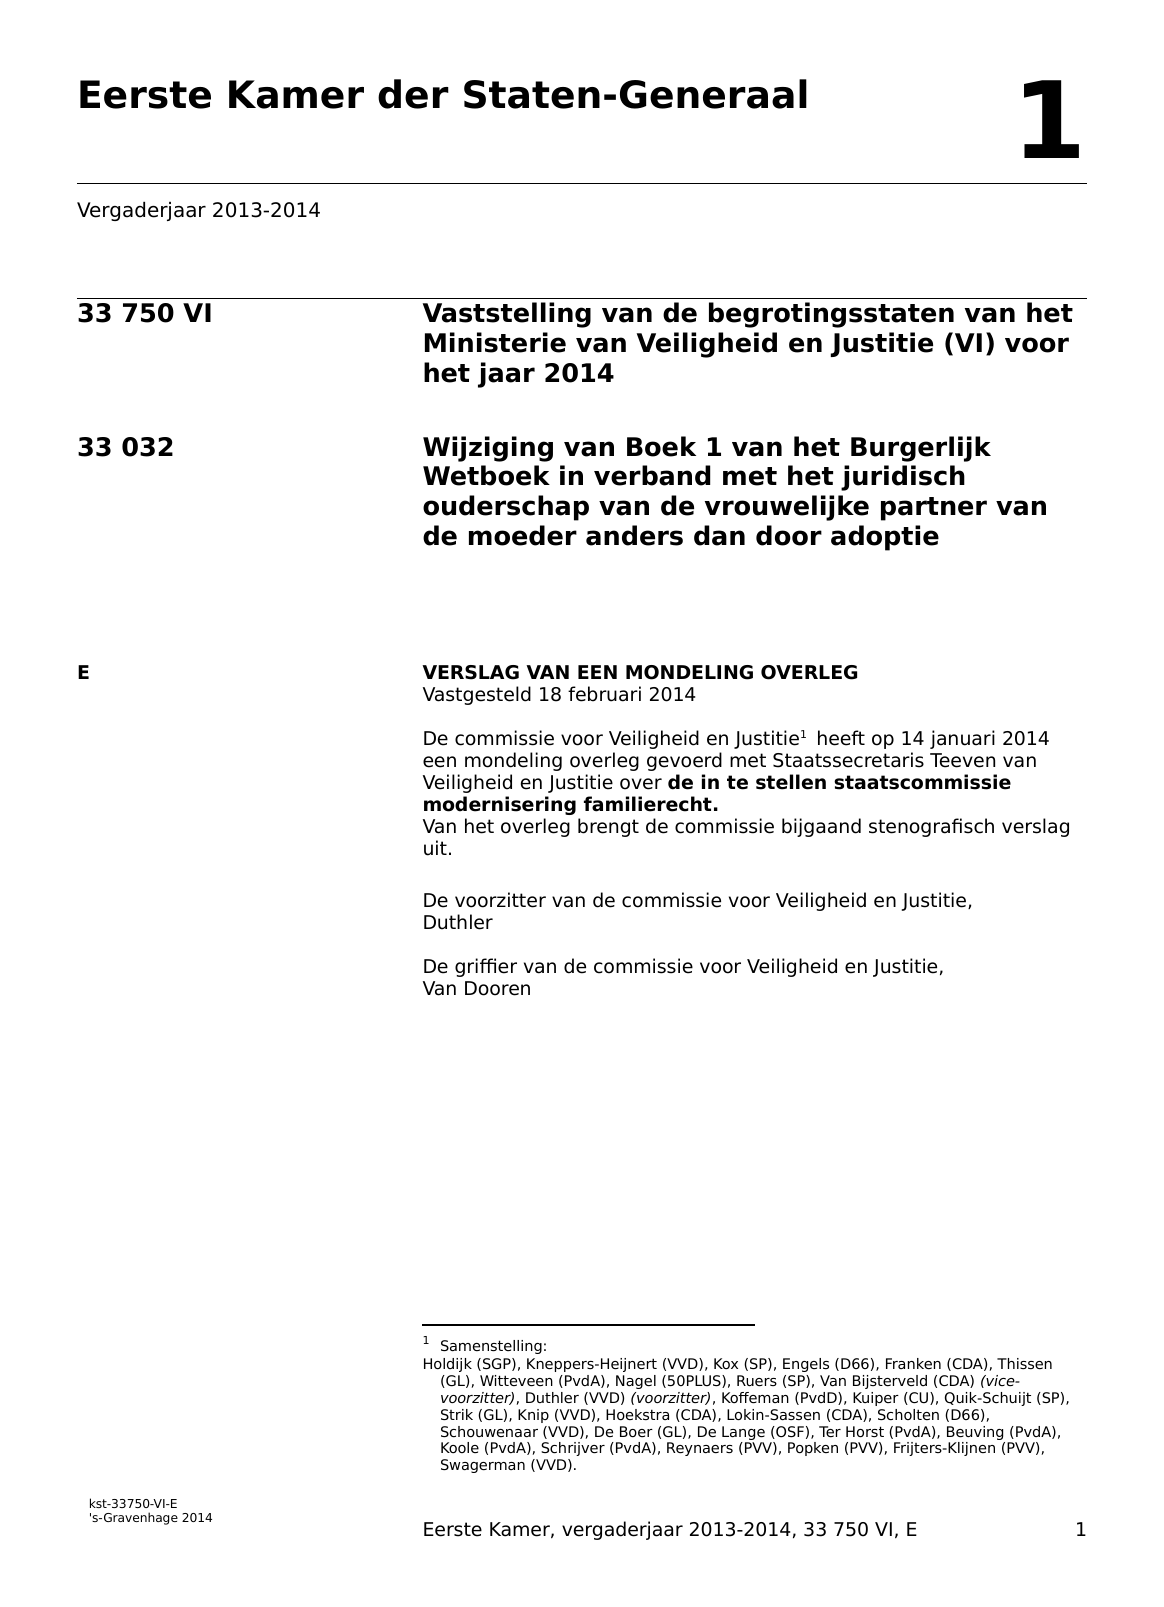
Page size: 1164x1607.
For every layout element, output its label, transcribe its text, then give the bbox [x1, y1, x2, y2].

subtitle 33 750 VI Vaststelling van de begrotingsstaten van het Ministerie van Veiligheid en Justitie (VI) voor het jaar 2014 [77, 299, 1087, 388]
table_header 1 [886, 59, 1087, 183]
text De griffier van de commissie voor Veiligheid en Justitie, Van Dooren [422, 956, 1087, 1000]
text kst-33750-VI-E [88, 1497, 323, 1511]
text Van het overleg brengt de commissie bijgaand stenografisch verslag uit. [422, 816, 1087, 860]
subtitle 33 032 Wijziging van Boek 1 van het Burgerlijk Wetboek in verband met het juridisch ouderschap van de vrouwelijke partner van de moeder anders dan door adoptie [77, 432, 1087, 551]
text De commissie voor Veiligheid en Justitie heeft op 14 januari 2014 een mondeling overleg gevoerd met Staatssecretaris Teeven van Veiligheid en Justitie over de in te stellen staatscommissie modernisering familierecht. [422, 728, 1087, 816]
subtitle E VERSLAG VAN EEN MONDELING OVERLEG [77, 662, 1087, 684]
text Holdijk (SGP), Kneppers-Heijnert (VVD), Kox (SP), Engels (D66), Franken (CDA), Thissen (GL), Witteveen (PvdA), Nagel (50PLUS), Ruers (SP), Van Bijsterveld (CDA) (vice-voorzitter), Duthler (VVD) (voorzitter), Koffeman (PvdD), Kuiper (CU), Quik-Schuijt (SP), Strik (GL), Knip (VVD), Hoekstra (CDA), Lokin-Sassen (CDA), Scholten (D66), Schouwenaar (VVD), De Boer (GL), De Lange (OSF), Ter Horst (PvdA), Beuving (PvdA), Koole (PvdA), Schrijver (PvdA), Reynaers (PVV), Popken (PVV), Frijters-Klijnen (PVV), Swagerman (VVD). [422, 1356, 1087, 1474]
table_cell Vergaderjaar 2013-2014 [77, 184, 1087, 298]
text De voorzitter van de commissie voor Veiligheid en Justitie, Duthler [422, 890, 1087, 934]
text Vastgesteld 18 februari 2014 [422, 684, 1087, 706]
table_header Eerste Kamer der Staten-Generaal [77, 59, 886, 183]
text Samenstelling: [422, 1334, 1087, 1356]
text 's-Gravenhage 2014 [88, 1511, 323, 1525]
